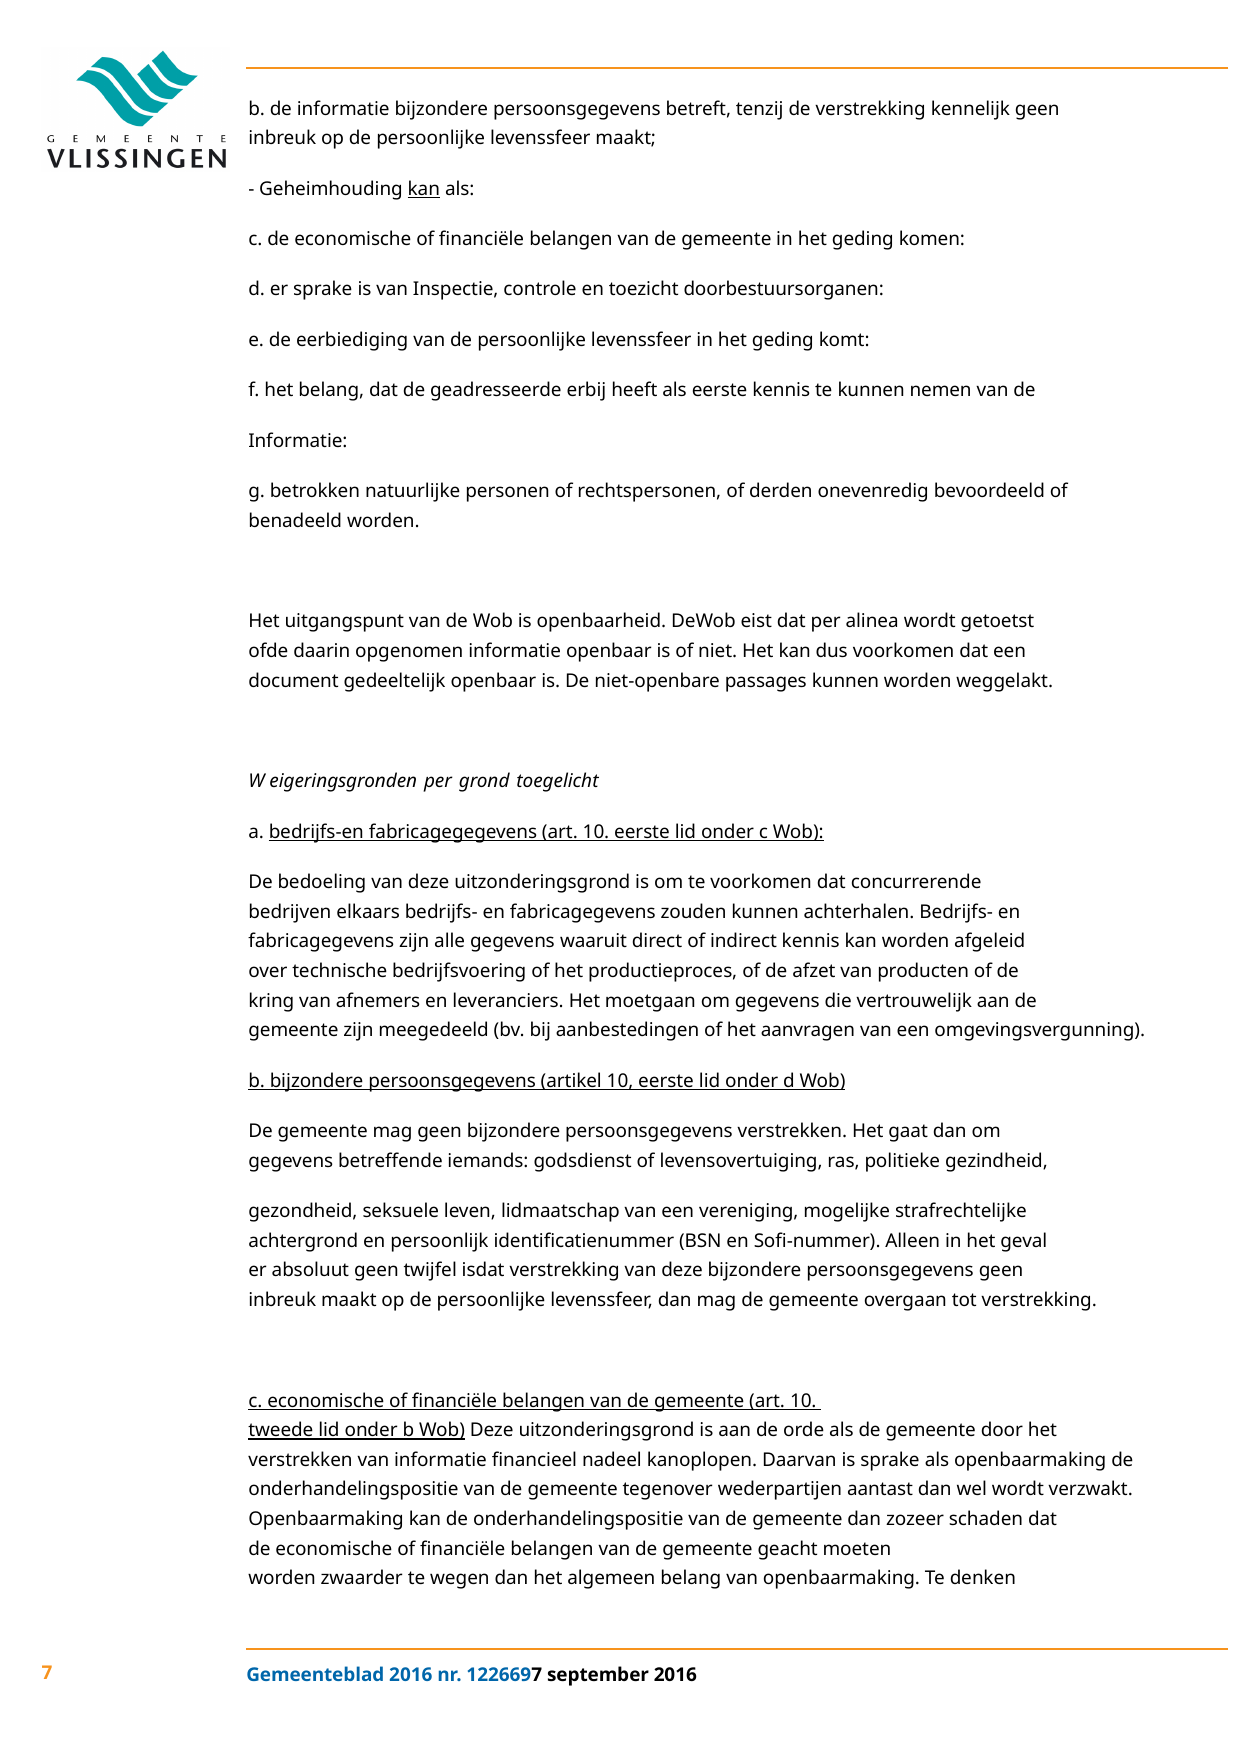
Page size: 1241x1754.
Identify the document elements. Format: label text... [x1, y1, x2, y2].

text c. economische of financiële belangen van de gemeente (art. 10. tweede lid onder b Wob) Deze uitzonderingsgrond is aan de orde als de gemeente door het verstrekken van informatie financieel nadeel kanoplopen. Daarvan is sprake als openbaarmaking de onderhandelingspositie van de gemeente tegenover wederpartijen aantast dan wel wordt verzwakt. Openbaarmaking kan de onderhandelingspositie van de gemeente dan zozeer schaden dat de economische of financiële belangen van de gemeente geacht moeten worden zwaarder te wegen dan het algemeen belang van openbaarmaking. Te denken [248, 1387, 1152, 1590]
text a. bedrijfs-en fabricagegegevens (art. 10. eerste lid onder c Wob): [248, 818, 1152, 844]
text De gemeente mag geen bijzondere persoonsgegevens verstrekken. Het gaat dan om gegevens betreffende iemands: godsdienst of levensovertuiging, ras, politieke gezindheid, [248, 1117, 1152, 1173]
text b. de informatie bijzondere persoonsgegevens betreft, tenzij de verstrekking kennelijk geen inbreuk op de persoonlijke levenssfeer maakt; [248, 95, 1152, 150]
text De bedoeling van deze uitzonderingsgrond is om te voorkomen dat concurrerende bedrijven elkaars bedrijfs- en fabricagegevens zouden kunnen achterhalen. Bedrijfs- en fabricagegevens zijn alle gegevens waaruit direct of indirect kennis kan worden afgeleid over technische bedrijfsvoering of het productieproces, of de afzet van producten of de kring van afnemers en leveranciers. Het moetgaan om gegevens die vertrouwelijk aan de gemeente zijn meegedeeld (bv. bij aanbestedingen of het aanvragen van een omgevingsvergunning). [248, 868, 1152, 1042]
text g. betrokken natuurlijke personen of rechtspersonen, of derden onevenredig bevoordeeld of benadeeld worden. [248, 477, 1152, 533]
text W eigeringsgronden per grond toegelicht [248, 768, 1152, 793]
picture [41, 47, 231, 172]
text Het uitgangspunt van de Wob is openbaarheid. DeWob eist dat per alinea wordt getoetst ofde daarin opgenomen informatie openbaar is of niet. Het kan dus voorkomen dat een document gedeeltelijk openbaar is. De niet-openbare passages kunnen worden weggelakt. [248, 608, 1152, 693]
text b. bijzondere persoonsgegevens (artikel 10, eerste lid onder d Wob) [248, 1067, 1152, 1093]
text gezondheid, seksuele leven, lidmaatschap van een vereniging, mogelijke strafrechtelijke achtergrond en persoonlijk identificatienummer (BSN en Sofi-nummer). Alleen in het geval er absoluut geen twijfel isdat verstrekking van deze bijzondere persoonsgegevens geen inbreuk maakt op de persoonlijke levenssfeer, dan mag de gemeente overgaan tot verstrekking. [248, 1197, 1152, 1312]
text c. de economische of financiële belangen van de gemeente in het geding komen: [248, 225, 1152, 251]
text - Geheimhouding kan als: [248, 175, 1152, 201]
text f. het belang, dat de geadresseerde erbij heeft als eerste kennis te kunnen nemen van de [248, 376, 1152, 402]
text d. er sprake is van Inspectie, controle en toezicht doorbestuursorganen: [248, 276, 1152, 301]
text Informatie: [248, 427, 1152, 453]
text e. de eerbiediging van de persoonlijke levenssfeer in het geding komt: [248, 326, 1152, 352]
